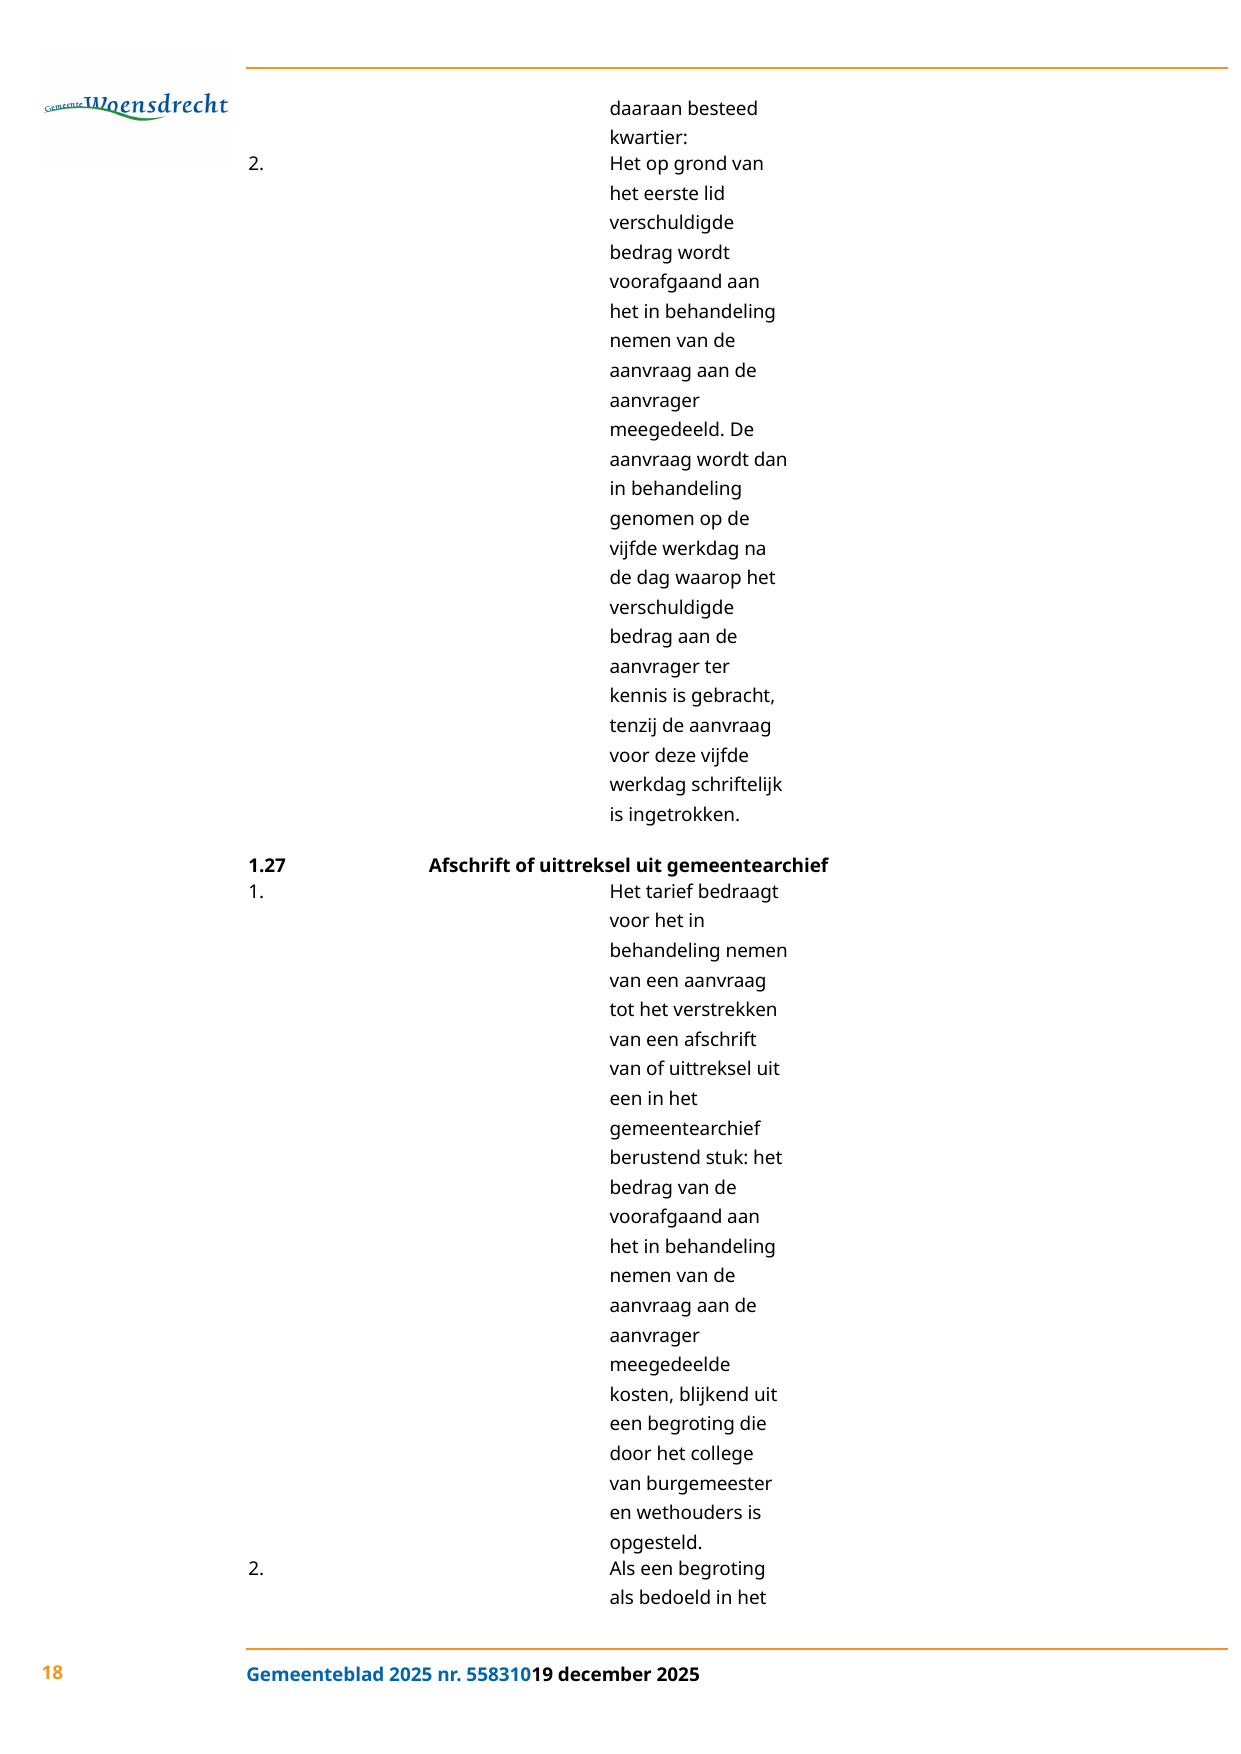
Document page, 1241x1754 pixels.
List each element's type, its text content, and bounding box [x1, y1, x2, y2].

table_cell [790, 1555, 971, 1610]
table_cell Als een begroting als bedoeld in het [609, 1555, 790, 1610]
table_cell [429, 827, 609, 852]
table_cell 1. [248, 878, 429, 1555]
table_cell 1.27 [248, 853, 429, 878]
table_cell [429, 95, 609, 150]
table_cell Het op grond van het eerste lid verschuldigde bedrag wordt voorafgaand aan het in behandeling nemen van de aanvraag aan de aanvrager meegedeeld. De aanvraag wordt dan in behandeling genomen op de vijfde werkdag na de dag waarop het verschuldigde bedrag aan de aanvrager ter kennis is gebracht, tenzij de aanvraag voor deze vijfde werkdag schriftelijk is ingetrokken. [609, 150, 790, 827]
table_cell [429, 1555, 609, 1610]
table_cell daaraan besteed kwartier: [609, 95, 790, 150]
table_cell [971, 827, 1152, 852]
table_cell [971, 853, 1152, 878]
table_cell [790, 95, 971, 150]
table_cell [971, 1555, 1152, 1610]
table_cell [609, 827, 790, 852]
table_cell [429, 878, 609, 1555]
table_cell [790, 150, 971, 827]
table_cell Afschrift of uittreksel uit gemeentearchief [429, 853, 971, 878]
table_cell 2. [248, 150, 429, 827]
table_cell [971, 878, 1152, 1555]
table_cell [248, 95, 429, 150]
table_cell [790, 878, 971, 1555]
table_cell Het tarief bedraagt voor het in behandeling nemen van een aanvraag tot het verstrekken van een afschrift van of uittreksel uit een in het gemeentearchief berustend stuk: het bedrag van de voorafgaand aan het in behandeling nemen van de aanvraag aan de aanvrager meegedeelde kosten, blijkend uit een begroting die door het college van burgemeester en wethouders is opgesteld. [609, 878, 790, 1555]
table_cell [790, 827, 971, 852]
picture [41, 47, 231, 172]
table_cell [971, 150, 1152, 827]
table_cell [429, 150, 609, 827]
table_cell [248, 827, 429, 852]
table_cell 2. [248, 1555, 429, 1610]
table_cell [971, 95, 1152, 150]
